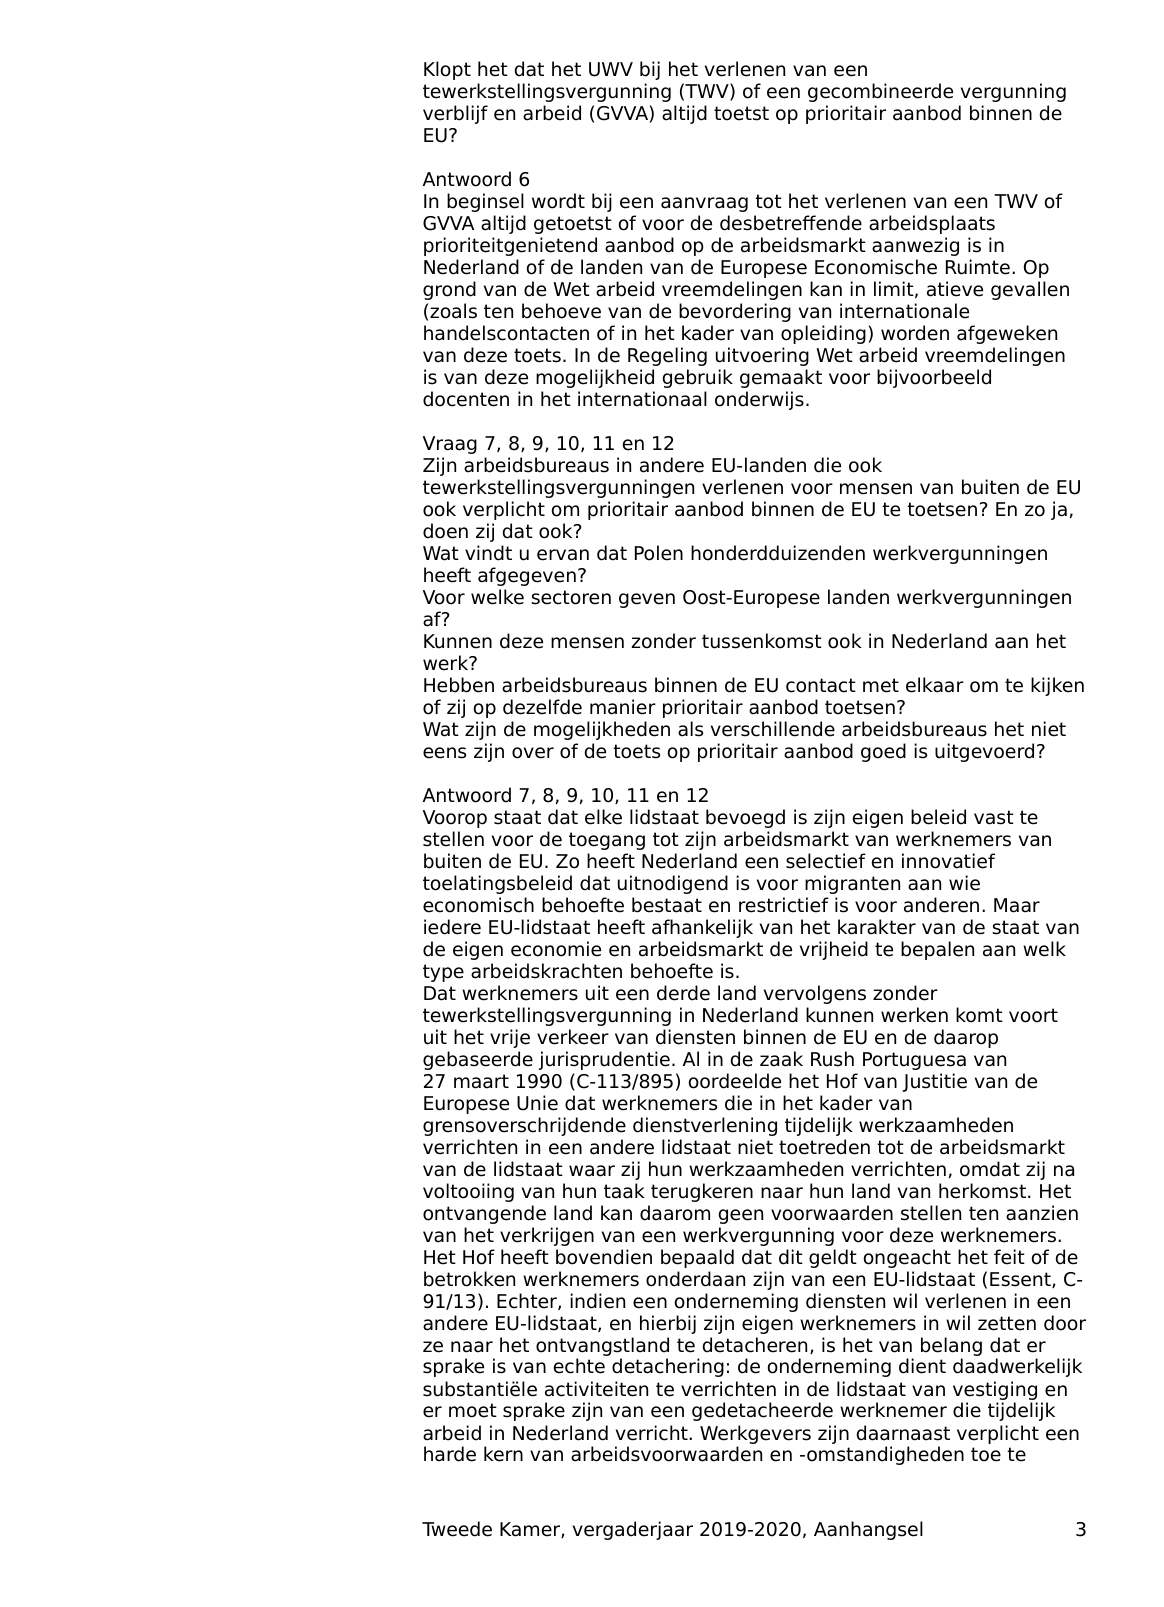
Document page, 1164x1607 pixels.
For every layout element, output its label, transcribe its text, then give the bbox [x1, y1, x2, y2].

text Zijn arbeidsbureaus in andere EU-landen die ook tewerkstellingsvergunningen verlenen voor mensen van buiten de EU ook verplicht om prioritair aanbod binnen de EU te toetsen? En zo ja, doen zij dat ook? [422, 455, 1087, 543]
text Voorop staat dat elke lidstaat bevoegd is zijn eigen beleid vast te stellen voor de toegang tot zijn arbeidsmarkt van werknemers van buiten de EU. Zo heeft Nederland een selectief en innovatief toelatingsbeleid dat uitnodigend is voor migranten aan wie economisch behoefte bestaat en restrictief is voor anderen. Maar iedere EU-lidstaat heeft afhankelijk van het karakter van de staat van de eigen economie en arbeidsmarkt de vrijheid te bepalen aan welk type arbeidskrachten behoefte is. [422, 807, 1087, 983]
text Wat zijn de mogelijkheden als verschillende arbeidsbureaus het niet eens zijn over of de toets op prioritair aanbod goed is uitgevoerd? [422, 719, 1087, 763]
text Klopt het dat het UWV bij het verlenen van een tewerkstellingsvergunning (TWV) of een gecombineerde vergunning verblijf en arbeid (GVVA) altijd toetst op prioritair aanbod binnen de EU? [422, 59, 1087, 147]
text Antwoord 7, 8, 9, 10, 11 en 12 [422, 785, 1087, 807]
text Wat vindt u ervan dat Polen honderdduizenden werkvergunningen heeft afgegeven? [422, 543, 1087, 587]
text Kunnen deze mensen zonder tussenkomst ook in Nederland aan het werk? [422, 631, 1087, 675]
text Antwoord 6 [422, 169, 1087, 191]
text Dat werknemers uit een derde land vervolgens zonder tewerkstellingsvergunning in Nederland kunnen werken komt voort uit het vrije verkeer van diensten binnen de EU en de daarop gebaseerde jurisprudentie. Al in de zaak Rush Portuguesa van 27 maart 1990 (C-113/895) oordeelde het Hof van Justitie van de Europese Unie dat werknemers die in het kader van grensoverschrijdende dienstverlening tijdelijk werkzaamheden verrichten in een andere lidstaat niet toetreden tot de arbeidsmarkt van de lidstaat waar zij hun werkzaamheden verrichten, omdat zij na voltooiing van hun taak terugkeren naar hun land van herkomst. Het ontvangende land kan daarom geen voorwaarden stellen ten aanzien van het verkrijgen van een werkvergunning voor deze werknemers. Het Hof heeft bovendien bepaald dat dit geldt ongeacht het feit of de betrokken werknemers onderdaan zijn van een EU-lidstaat (Essent, C-91/13). Echter, indien een onderneming diensten wil verlenen in een andere EU-lidstaat, en hierbij zijn eigen werknemers in wil zetten door ze naar het ontvangstland te detacheren, is het van belang dat er sprake is van echte detachering: de onderneming dient daadwerkelijk substantiële activiteiten te verrichten in de lidstaat van vestiging en er moet sprake zijn van een gedetacheerde werknemer die tijdelijk arbeid in Nederland verricht. Werkgevers zijn daarnaast verplicht een harde kern van arbeidsvoorwaarden en -omstandigheden toe te [422, 983, 1087, 1466]
text In beginsel wordt bij een aanvraag tot het verlenen van een TWV of GVVA altijd getoetst of voor de desbetreffende arbeidsplaats prioriteitgenietend aanbod op de arbeidsmarkt aanwezig is in Nederland of de landen van de Europese Economische Ruimte. Op grond van de Wet arbeid vreemdelingen kan in limit, atieve gevallen (zoals ten behoeve van de bevordering van internationale handelscontacten of in het kader van opleiding) worden afgeweken van deze toets. In de Regeling uitvoering Wet arbeid vreemdelingen is van deze mogelijkheid gebruik gemaakt voor bijvoorbeeld docenten in het internationaal onderwijs. [422, 191, 1087, 411]
text Hebben arbeidsbureaus binnen de EU contact met elkaar om te kijken of zij op dezelfde manier prioritair aanbod toetsen? [422, 675, 1087, 719]
text Voor welke sectoren geven Oost-Europese landen werkvergunningen af? [422, 587, 1087, 631]
text Vraag 7, 8, 9, 10, 11 en 12 [422, 433, 1087, 455]
